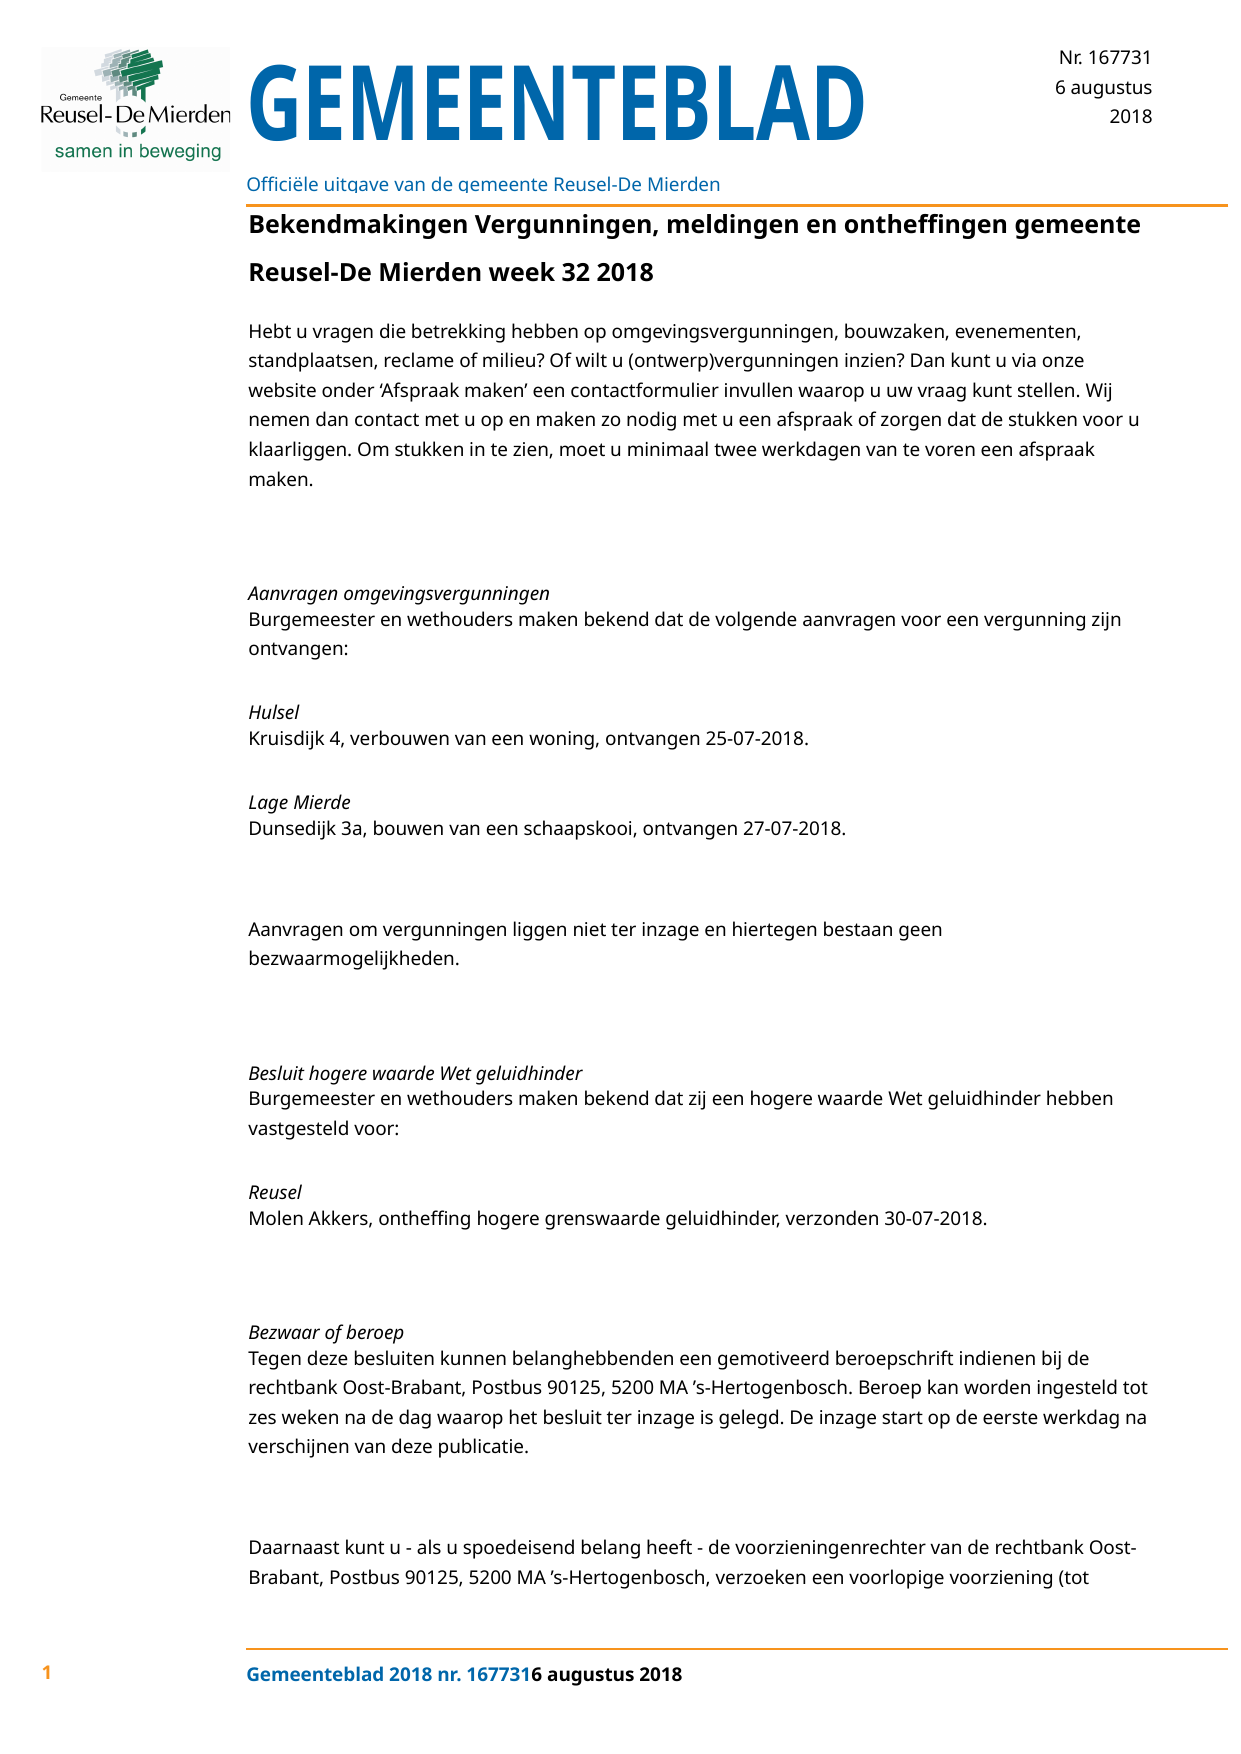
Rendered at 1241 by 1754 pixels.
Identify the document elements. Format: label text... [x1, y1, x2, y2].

text Besluit hogere waarde Wet geluidhinder [248, 1060, 1152, 1085]
text Hebt u vragen die betrekking hebben op omgevingsvergunningen, bouwzaken, evenementen, standplaatsen, reclame of milieu? Of wilt u (ontwerp)vergunningen inzien? Dan kunt u via onze website onder ‘Afspraak maken’ een contactformulier invullen waarop u uw vraag kunt stellen. Wij nemen dan contact met u op en maken zo nodig met u een afspraak of zorgen dat de stukken voor u klaarliggen. Om stukken in te zien, moet u minimaal twee werkdagen van te voren een afspraak maken. [248, 318, 1152, 492]
text Burgemeester en wethouders maken bekend dat zij een hogere waarde Wet geluidhinder hebben vastgesteld voor: [248, 1085, 1152, 1141]
text Lage Mierde [248, 789, 1152, 815]
text Reusel [248, 1179, 1152, 1205]
text Tegen deze besluiten kunnen belanghebbenden een gemotiveerd beroepschrift indienen bij de rechtbank Oost-Brabant, Postbus 90125, 5200 MA ’s-Hertogenbosch. Beroep kan worden ingesteld tot zes weken na de dag waarop het besluit ter inzage is gelegd. De inzage start op de eerste werkdag na verschijnen van deze publicatie. [248, 1345, 1152, 1459]
text Bekendmakingen Vergunningen, meldingen en ontheffingen gemeente Reusel-De Mierden week 32 2018 [248, 207, 1152, 288]
text Aanvragen omgevingsvergunningen [248, 580, 1152, 606]
text Bezwaar of beroep [248, 1319, 1152, 1345]
text Hulsel [248, 699, 1152, 725]
text Kruisdijk 4, verbouwen van een woning, ontvangen 25-07-2018. [248, 725, 1152, 751]
picture [41, 47, 231, 172]
text Daarnaast kunt u - als u spoedeisend belang heeft - de voorzieningenrechter van de rechtbank Oost-Brabant, Postbus 90125, 5200 MA ’s-Hertogenbosch, verzoeken een voorlopige voorziening (tot [248, 1534, 1152, 1590]
text Aanvragen om vergunningen liggen niet ter inzage en hiertegen bestaan geen bezwaarmogelijkheden. [248, 916, 1152, 971]
text Burgemeester en wethouders maken bekend dat de volgende aanvragen voor een vergunning zijn ontvangen: [248, 606, 1152, 661]
text Dunsedijk 3a, bouwen van een schaapskooi, ontvangen 27-07-2018. [248, 815, 1152, 841]
text Molen Akkers, ontheffing hogere grenswaarde geluidhinder, verzonden 30-07-2018. [248, 1205, 1152, 1230]
